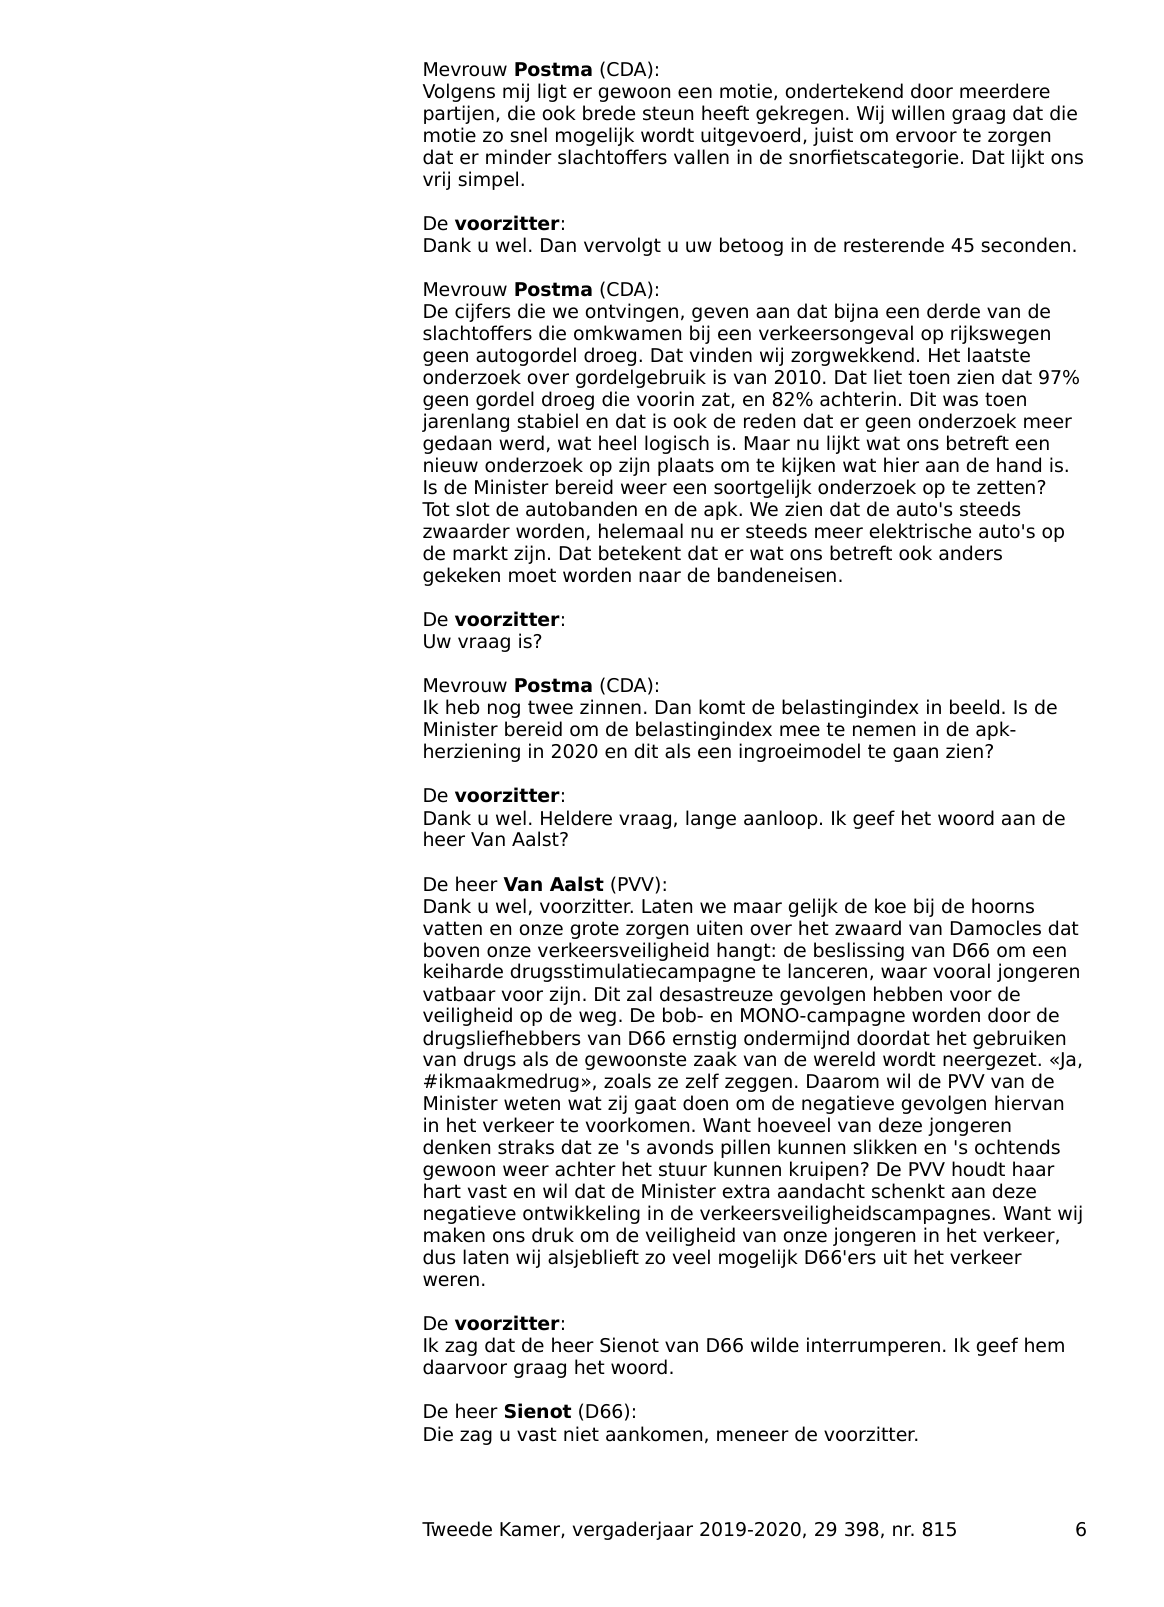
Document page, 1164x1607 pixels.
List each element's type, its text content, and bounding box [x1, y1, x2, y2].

text Die zag u vast niet aankomen, meneer de voorzitter. [422, 1423, 1087, 1445]
text Ik zag dat de heer Sienot van D66 wilde interrumperen. Ik geef hem daarvoor graag het woord. [422, 1335, 1087, 1379]
text Dank u wel. Dan vervolgt u uw betoog in de resterende 45 seconden. [422, 235, 1087, 257]
text Dank u wel. Heldere vraag, lange aanloop. Ik geef het woord aan de heer Van Aalst? [422, 807, 1087, 851]
text Mevrouw Postma (CDA): [422, 59, 1087, 81]
text De heer Van Aalst (PVV): [422, 873, 1087, 896]
text Mevrouw Postma (CDA): [422, 279, 1087, 301]
text De voorzitter: [422, 213, 1087, 235]
text De voorzitter: [422, 609, 1087, 631]
text De cijfers die we ontvingen, geven aan dat bijna een derde van de slachtoffers die omkwamen bij een verkeersongeval op rijkswegen geen autogordel droeg. Dat vinden wij zorgwekkend. Het laatste onderzoek over gordelgebruik is van 2010. Dat liet toen zien dat 97% geen gordel droeg die voorin zat, en 82% achterin. Dit was toen jarenlang stabiel en dat is ook de reden dat er geen onderzoek meer gedaan werd, wat heel logisch is. Maar nu lijkt wat ons betreft een nieuw onderzoek op zijn plaats om te kijken wat hier aan de hand is. Is de Minister bereid weer een soortgelijk onderzoek op te zetten? [422, 301, 1087, 499]
text Mevrouw Postma (CDA): [422, 675, 1087, 697]
text Volgens mij ligt er gewoon een motie, ondertekend door meerdere partijen, die ook brede steun heeft gekregen. Wij willen graag dat die motie zo snel mogelijk wordt uitgevoerd, juist om ervoor te zorgen dat er minder slachtoffers vallen in de snorfietscategorie. Dat lijkt ons vrij simpel. [422, 81, 1087, 191]
text De voorzitter: [422, 1313, 1087, 1335]
text Tot slot de autobanden en de apk. We zien dat de auto's steeds zwaarder worden, helemaal nu er steeds meer elektrische auto's op de markt zijn. Dat betekent dat er wat ons betreft ook anders gekeken moet worden naar de bandeneisen. [422, 499, 1087, 587]
text Uw vraag is? [422, 631, 1087, 653]
text Ik heb nog twee zinnen. Dan komt de belastingindex in beeld. Is de Minister bereid om de belastingindex mee te nemen in de apk-herziening in 2020 en dit als een ingroeimodel te gaan zien? [422, 697, 1087, 763]
text Dank u wel, voorzitter. Laten we maar gelijk de koe bij de hoorns vatten en onze grote zorgen uiten over het zwaard van Damocles dat boven onze verkeersveiligheid hangt: de beslissing van D66 om een keiharde drugsstimulatiecampagne te lanceren, waar vooral jongeren vatbaar voor zijn. Dit zal desastreuze gevolgen hebben voor de veiligheid op de weg. De bob- en MONO-campagne worden door de drugsliefhebbers van D66 ernstig ondermijnd doordat het gebruiken van drugs als de gewoonste zaak van de wereld wordt neergezet. «Ja, #ikmaakmedrug», zoals ze zelf zeggen. Daarom wil de PVV van de Minister weten wat zij gaat doen om de negatieve gevolgen hiervan in het verkeer te voorkomen. Want hoeveel van deze jongeren denken straks dat ze 's avonds pillen kunnen slikken en 's ochtends gewoon weer achter het stuur kunnen kruipen? De PVV houdt haar hart vast en wil dat de Minister extra aandacht schenkt aan deze negatieve ontwikkeling in de verkeersveiligheidscampagnes. Want wij maken ons druk om de veiligheid van onze jongeren in het verkeer, dus laten wij alsjeblieft zo veel mogelijk D66'ers uit het verkeer weren. [422, 896, 1087, 1291]
text De heer Sienot (D66): [422, 1401, 1087, 1423]
text De voorzitter: [422, 785, 1087, 807]
